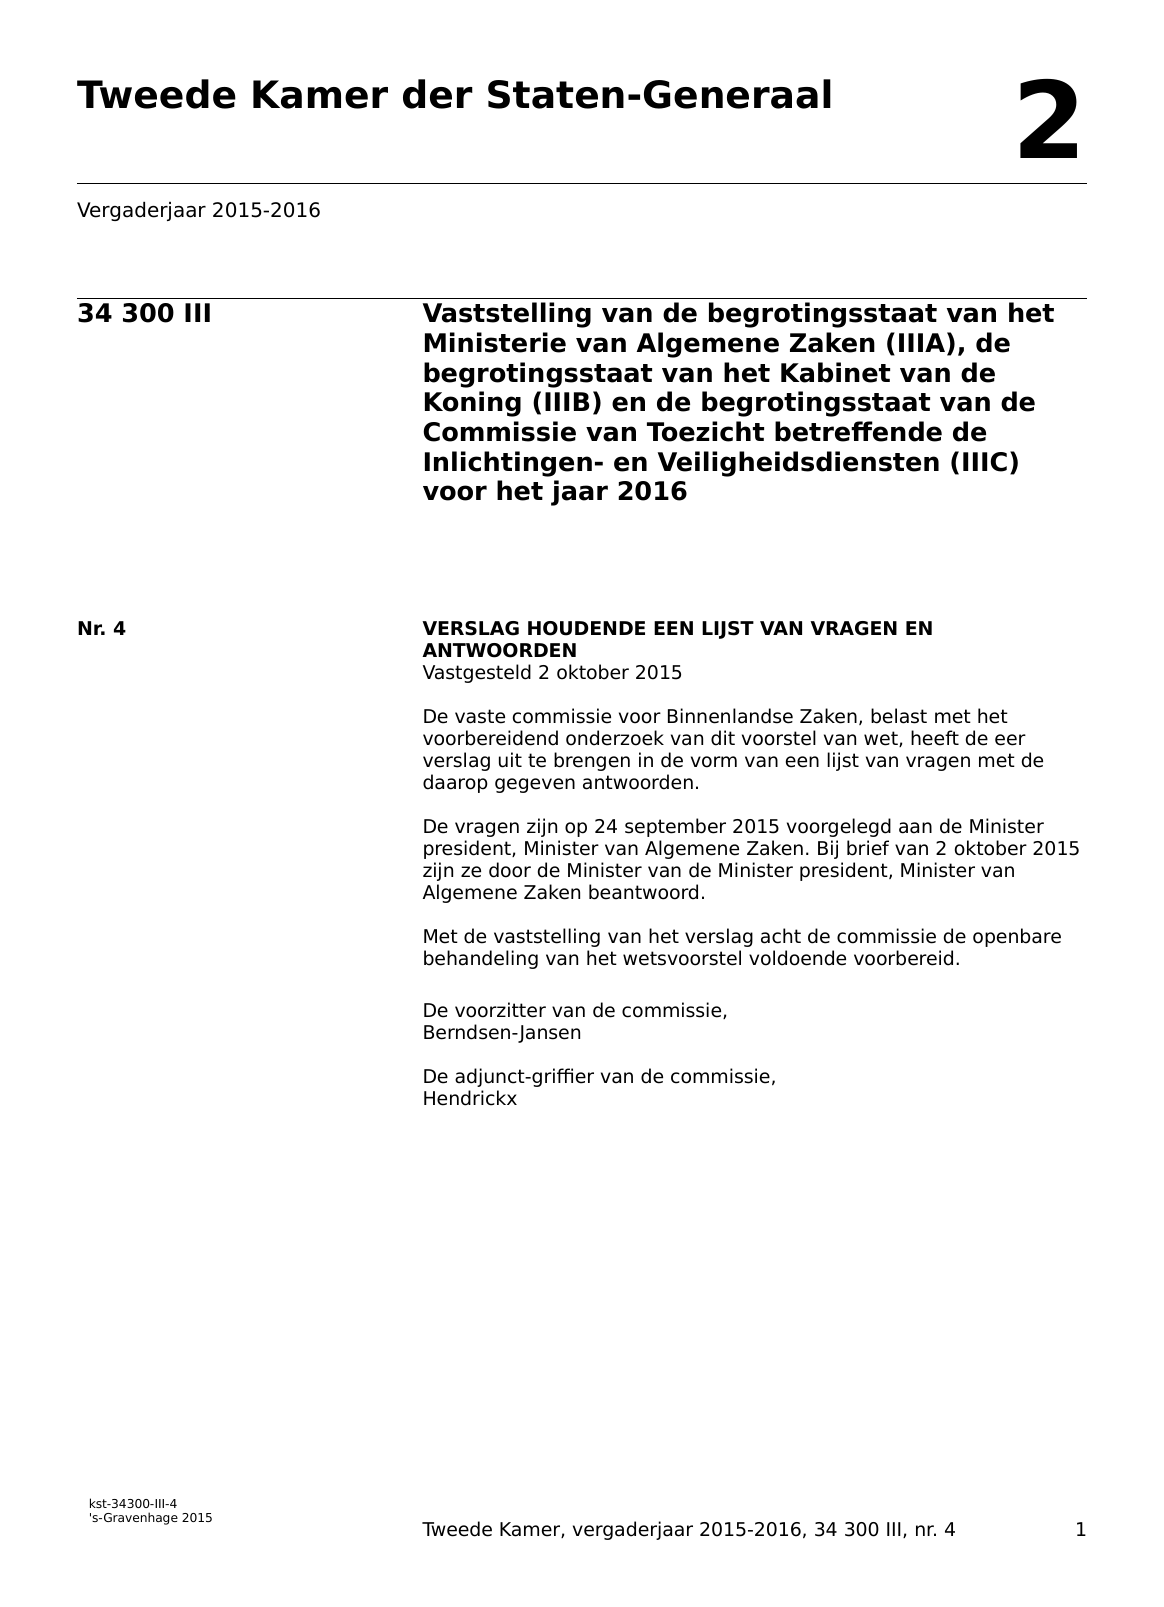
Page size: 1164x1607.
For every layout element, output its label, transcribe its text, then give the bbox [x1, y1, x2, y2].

text De vaste commissie voor Binnenlandse Zaken, belast met het voorbereidend onderzoek van dit voorstel van wet, heeft de eer verslag uit te brengen in de vorm van een lijst van vragen met de daarop gegeven antwoorden. [422, 706, 1087, 794]
text Vastgesteld 2 oktober 2015 [422, 662, 1087, 684]
text 's-Gravenhage 2015 [88, 1511, 323, 1525]
subtitle Nr. 4 VERSLAG HOUDENDE EEN LIJST VAN VRAGEN EN ANTWOORDEN [77, 618, 1087, 662]
text De voorzitter van de commissie, Berndsen-Jansen [422, 1000, 1087, 1044]
table_cell Vergaderjaar 2015-2016 [77, 184, 1087, 298]
text De adjunct-griffier van de commissie, Hendrickx [422, 1066, 1087, 1110]
subtitle 34 300 III Vaststelling van de begrotingsstaat van het Ministerie van Algemene Zaken (IIIA), de begrotingsstaat van het Kabinet van de Koning (IIIB) en de begrotingsstaat van de Commissie van Toezicht betreffende de Inlichtingen- en Veiligheidsdiensten (IIIC) voor het jaar 2016 [77, 299, 1087, 507]
text Met de vaststelling van het verslag acht de commissie de openbare behandeling van het wetsvoorstel voldoende voorbereid. [422, 926, 1087, 970]
text De vragen zijn op 24 september 2015 voorgelegd aan de Minister president, Minister van Algemene Zaken. Bij brief van 2 oktober 2015 zijn ze door de Minister van de Minister president, Minister van Algemene Zaken beantwoord. [422, 816, 1087, 904]
table_header 2 [886, 59, 1087, 183]
text kst-34300-III-4 [88, 1497, 323, 1511]
table_header Tweede Kamer der Staten-Generaal [77, 59, 886, 183]
